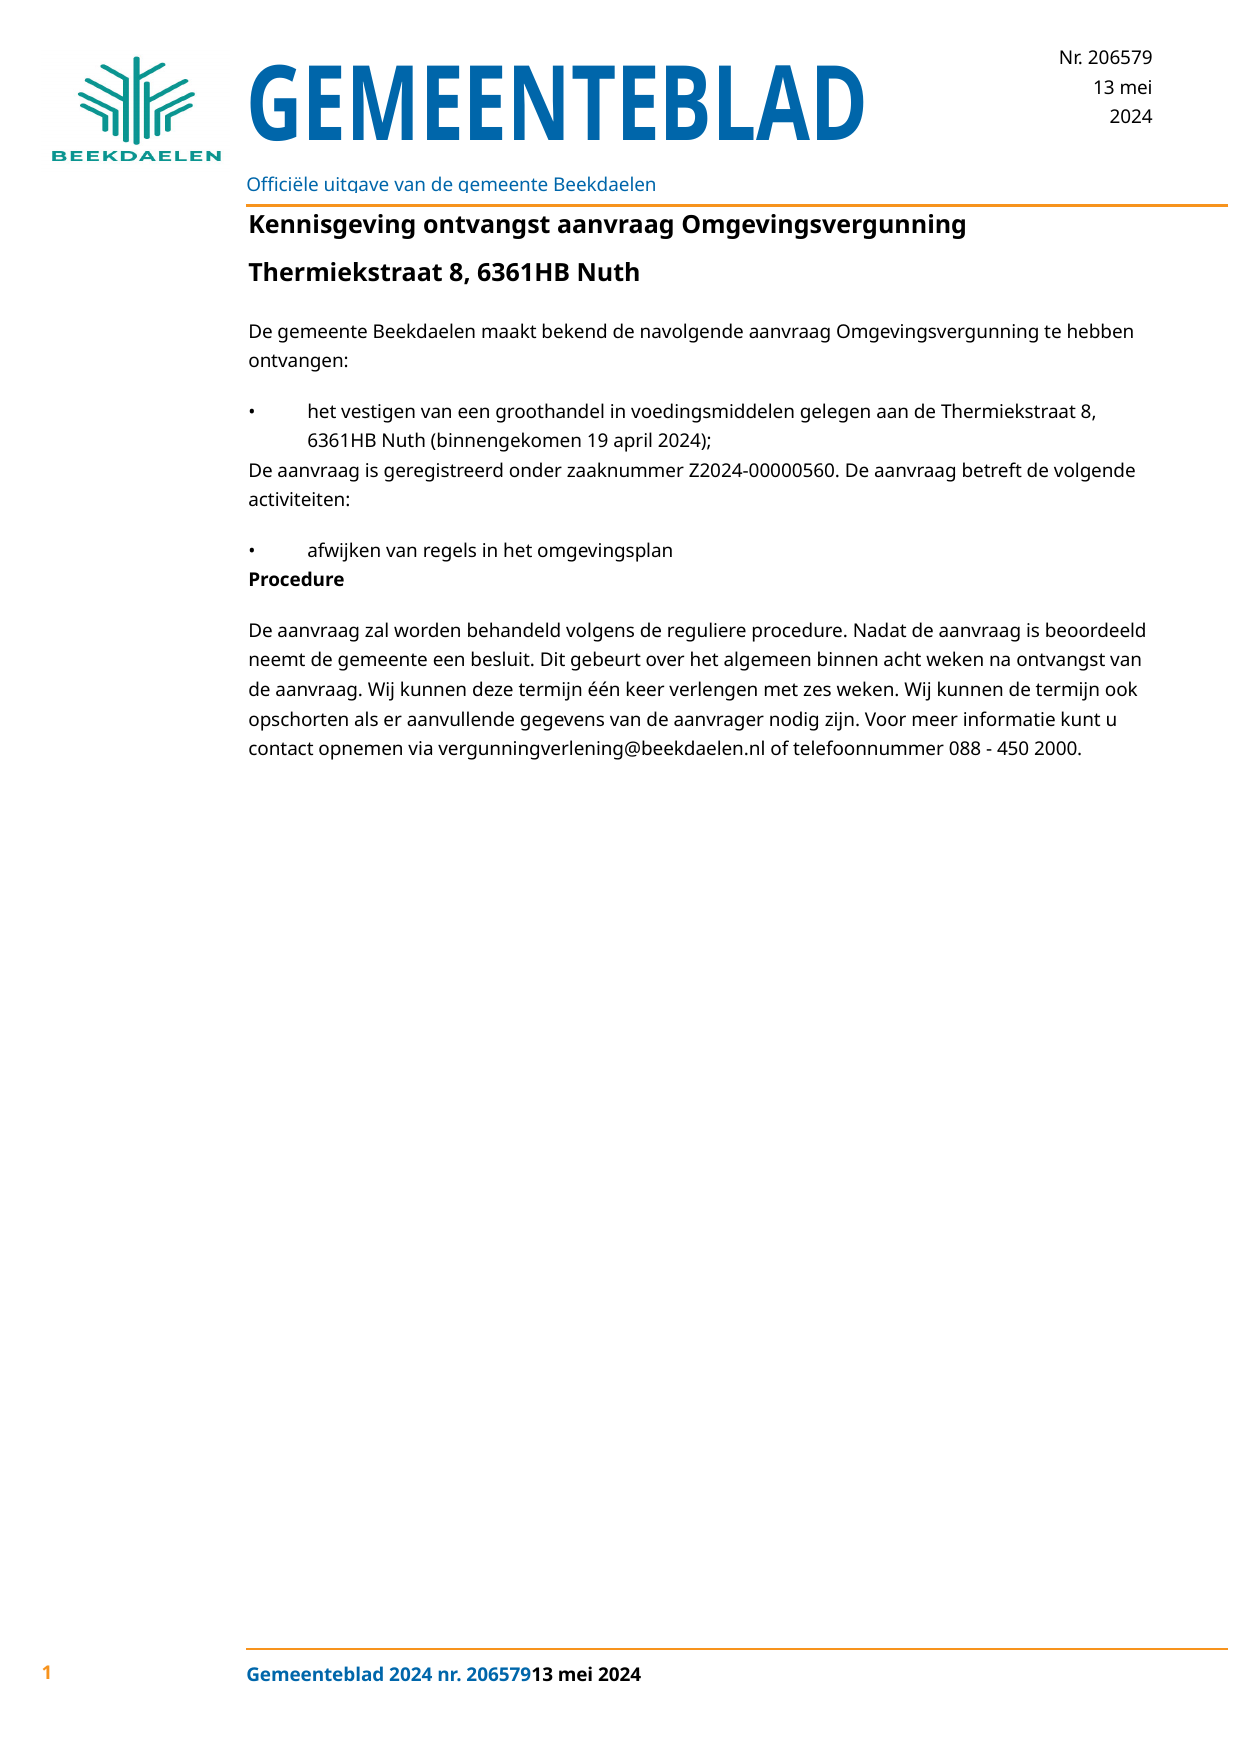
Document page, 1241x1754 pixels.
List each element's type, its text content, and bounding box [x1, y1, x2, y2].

text Kennisgeving ontvangst aanvraag Omgevingsvergunning Thermiekstraat 8, 6361HB Nuth [248, 207, 1152, 288]
picture [41, 47, 231, 172]
text De aanvraag is geregistreerd onder zaaknummer Z2024-00000560. De aanvraag betreft de volgende activiteiten: [248, 457, 1152, 512]
list afwijken van regels in het omgevingsplan [248, 537, 1152, 563]
text Procedure [248, 567, 1152, 592]
text De gemeente Beekdaelen maakt bekend de navolgende aanvraag Omgevingsvergunning te hebben ontvangen: [248, 318, 1152, 373]
list het vestigen van een groothandel in voedingsmiddelen gelegen aan de Thermiekstraat 8, 6361HB Nuth (binnengekomen 19 april 2024); [248, 398, 1152, 453]
text De aanvraag zal worden behandeld volgens de reguliere procedure. Nadat de aanvraag is beoordeeld neemt de gemeente een besluit. Dit gebeurt over het algemeen binnen acht weken na ontvangst van de aanvraag. Wij kunnen deze termijn één keer verlengen met zes weken. Wij kunnen de termijn ook opschorten als er aanvullende gegevens van de aanvrager nodig zijn. Voor meer informatie kunt u contact opnemen via vergunningverlening@beekdaelen.nl of telefoonnummer 088 - 450 2000. [248, 617, 1152, 761]
